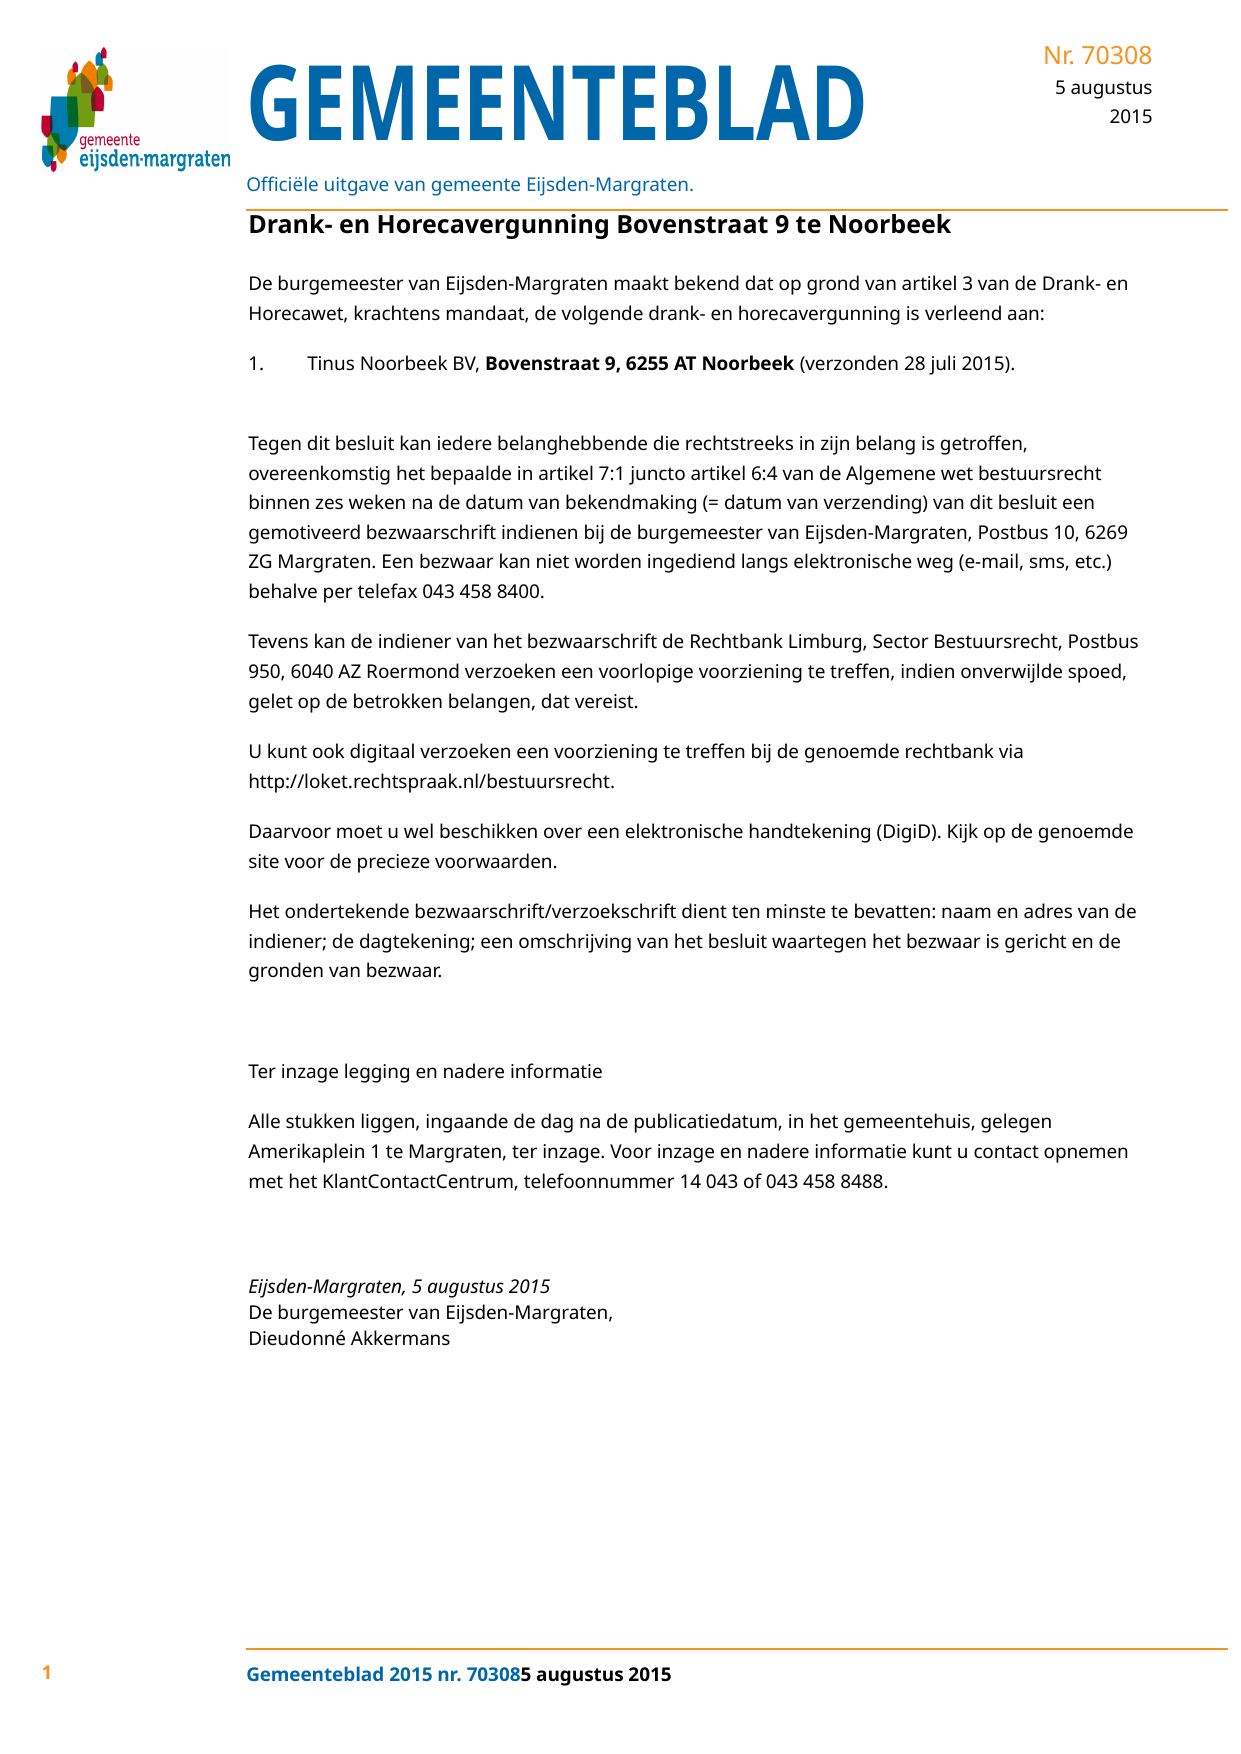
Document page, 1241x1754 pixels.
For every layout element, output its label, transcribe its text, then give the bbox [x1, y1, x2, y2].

text U kunt ook digitaal verzoeken een voorziening te treffen bij de genoemde rechtbank via http://loket.rechtspraak.nl/bestuursrecht. [248, 738, 1152, 793]
text De burgemeester van Eijsden-Margraten maakt bekend dat op grond van artikel 3 van de Drank- en Horecawet, krachtens mandaat, de volgende drank- en horecavergunning is verleend aan: [248, 270, 1152, 326]
text Alle stukken liggen, ingaande de dag na de publicatiedatum, in het gemeentehuis, gelegen Amerikaplein 1 te Margraten, ter inzage. Voor inzage en nadere informatie kunt u contact opnemen met het KlantContactCentrum, telefoonnummer 14 043 of 043 458 8488. [248, 1109, 1152, 1193]
list Tinus Noorbeek BV, Bovenstraat 9, 6255 AT Noorbeek (verzonden 28 juli 2015). [248, 350, 1152, 376]
text Daarvoor moet u wel beschikken over een elektronische handtekening (DigiD). Kijk op de genoemde site voor de precieze voorwaarden. [248, 818, 1152, 873]
picture [41, 47, 231, 172]
text De burgemeester van Eijsden-Margraten, [248, 1299, 1152, 1325]
text Ter inzage legging en nadere informatie [248, 1058, 1152, 1084]
text Het ondertekende bezwaarschrift/verzoekschrift dient ten minste te bevatten: naam en adres van de indiener; de dagtekening; een omschrijving van het besluit waartegen het bezwaar is gericht en de gronden van bezwaar. [248, 898, 1152, 983]
text Tevens kan de indiener van het bezwaarschrift de Rechtbank Limburg, Sector Bestuursrecht, Postbus 950, 6040 AZ Roermond verzoeken een voorlopige voorziening te treffen, indien onverwijlde spoed, gelet op de betrokken belangen, dat vereist. [248, 629, 1152, 713]
text Dieudonné Akkermans [248, 1325, 1152, 1351]
text Eijsden-Margraten, 5 augustus 2015 [248, 1273, 1152, 1299]
text Tegen dit besluit kan iedere belanghebbende die rechtstreeks in zijn belang is getroffen, overeenkomstig het bepaalde in artikel 7:1 juncto artikel 6:4 van de Algemene wet bestuursrecht binnen zes weken na de datum van bekendmaking (= datum van verzending) van dit besluit een gemotiveerd bezwaarschrift indienen bij de burgemeester van Eijsden-Margraten, Postbus 10, 6269 ZG Margraten. Een bezwaar kan niet worden ingediend langs elektronische weg (e-mail, sms, etc.) behalve per telefax 043 458 8400. [248, 430, 1152, 604]
text Drank- en Horecavergunning Bovenstraat 9 te Noorbeek [248, 211, 1152, 241]
